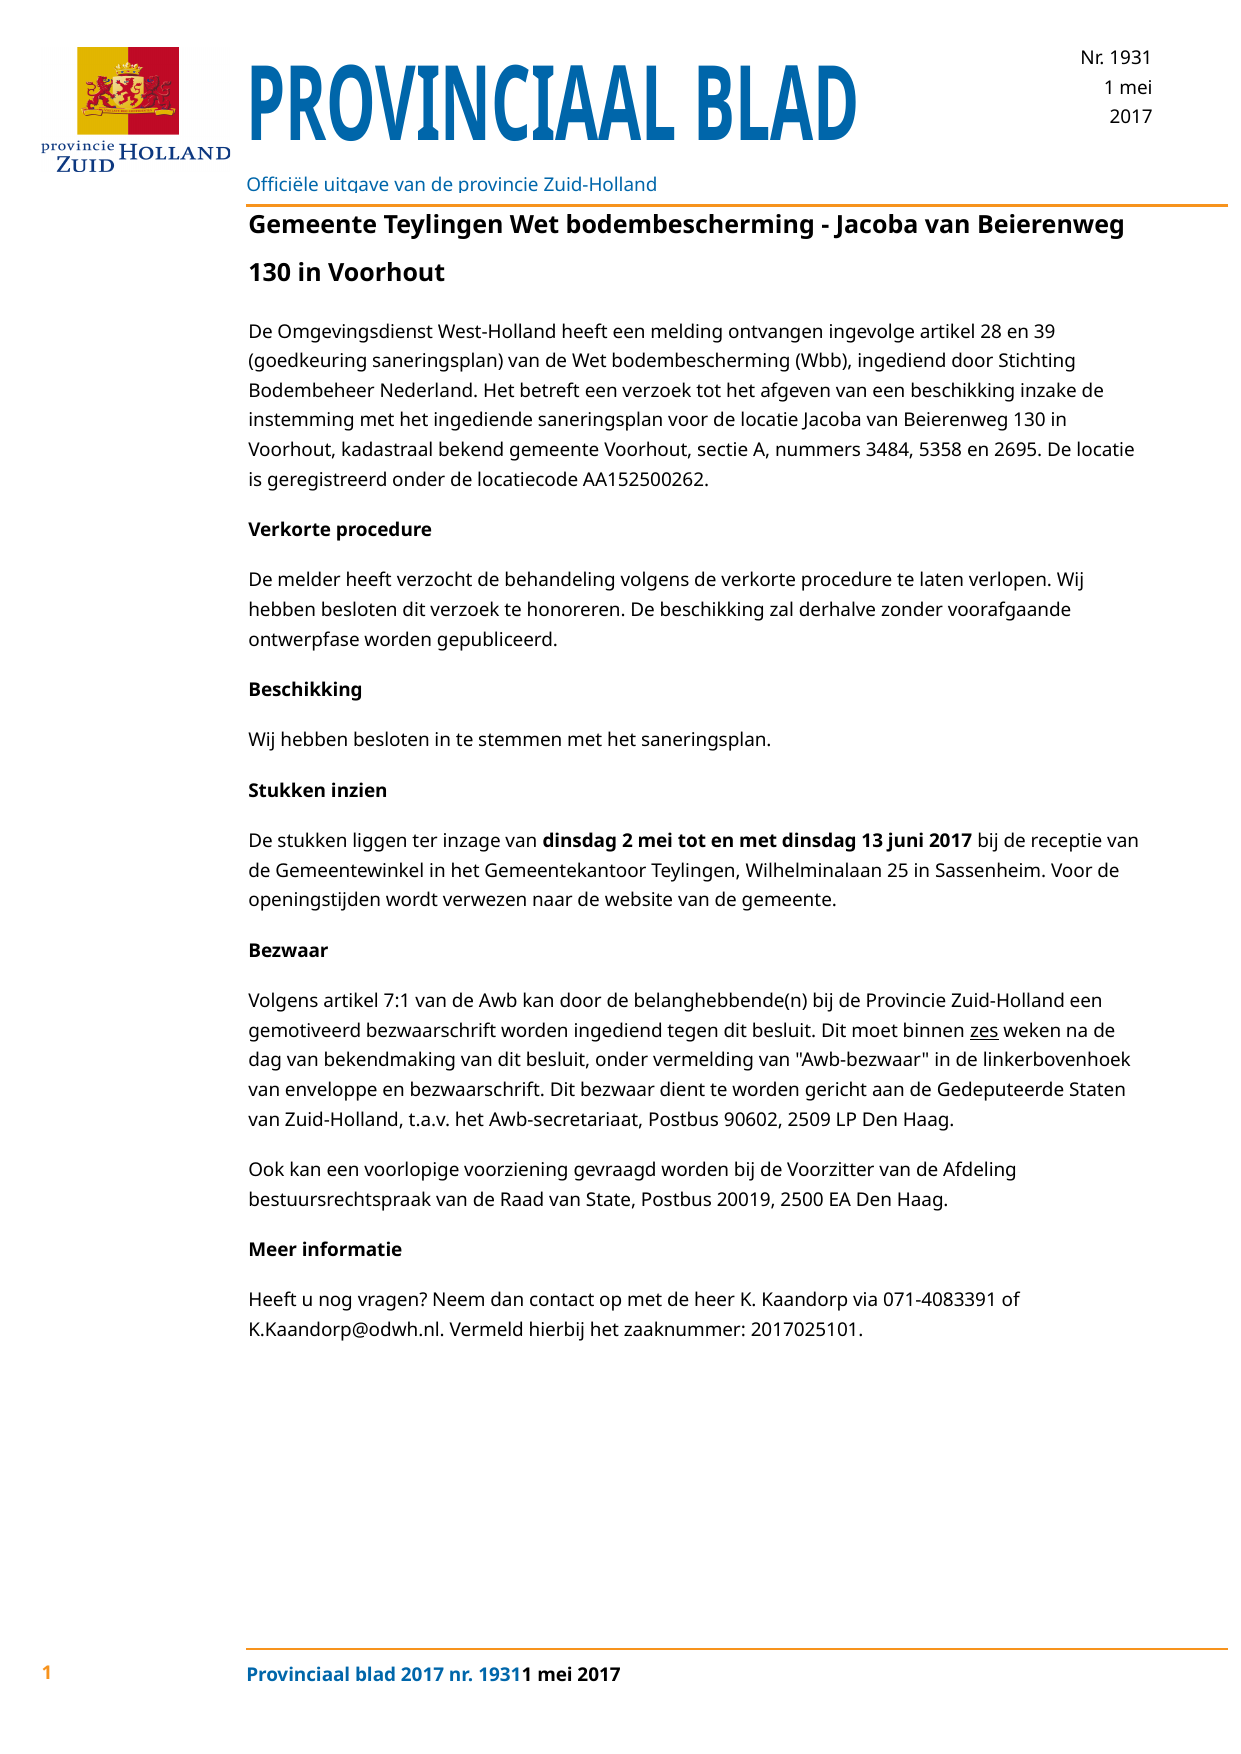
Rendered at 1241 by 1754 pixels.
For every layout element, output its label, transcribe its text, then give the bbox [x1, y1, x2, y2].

text De melder heeft verzocht de behandeling volgens de verkorte procedure te laten verlopen. Wij hebben besloten dit verzoek te honoreren. De beschikking zal derhalve zonder voorafgaande ontwerpfase worden gepubliceerd. [248, 567, 1152, 652]
text Ook kan een voorlopige voorziening gevraagd worden bij de Voorzitter van de Afdeling bestuursrechtspraak van de Raad van State, Postbus 20019, 2500 EA Den Haag. [248, 1156, 1152, 1212]
text Verkorte procedure [248, 516, 1152, 542]
text De Omgevingsdienst West-Holland heeft een melding ontvangen ingevolge artikel 28 en 39 (goedkeuring saneringsplan) van de Wet bodembescherming (Wbb), ingediend door Stichting Bodembeheer Nederland. Het betreft een verzoek tot het afgeven van een beschikking inzake de instemming met het ingediende saneringsplan voor de locatie Jacoba van Beierenweg 130 in Voorhout, kadastraal bekend gemeente Voorhout, sectie A, nummers 3484, 5358 en 2695. De locatie is geregistreerd onder de locatiecode AA152500262. [248, 318, 1152, 492]
picture [41, 47, 231, 172]
text Stukken inzien [248, 777, 1152, 803]
text Gemeente Teylingen Wet bodembescherming - Jacoba van Beierenweg 130 in Voorhout [248, 207, 1152, 288]
text De stukken liggen ter inzage van dinsdag 2 mei tot en met dinsdag 13 juni 2017 bij de receptie van de Gemeentewinkel in het Gemeentekantoor Teylingen, Wilhelminalaan 25 in Sassenheim. Voor de openingstijden wordt verwezen naar de website van de gemeente. [248, 827, 1152, 912]
text Volgens artikel 7:1 van de Awb kan door de belanghebbende(n) bij de Provincie Zuid-Holland een gemotiveerd bezwaarschrift worden ingediend tegen dit besluit. Dit moet binnen zes weken na de dag van bekendmaking van dit besluit, onder vermelding van "Awb-bezwaar" in de linkerbovenhoek van enveloppe en bezwaarschrift. Dit bezwaar dient te worden gericht aan de Gedeputeerde Staten van Zuid-Holland, t.a.v. het Awb-secretariaat, Postbus 90602, 2509 LP Den Haag. [248, 987, 1152, 1132]
text Beschikking [248, 676, 1152, 702]
text Heeft u nog vragen? Neem dan contact op met de heer K. Kaandorp via 071-4083391 of K.Kaandorp@odwh.nl. Vermeld hierbij het zaaknummer: 2017025101. [248, 1287, 1152, 1342]
text Meer informatie [248, 1236, 1152, 1262]
text Bezwaar [248, 937, 1152, 963]
text Wij hebben besloten in te stemmen met het saneringsplan. [248, 727, 1152, 752]
